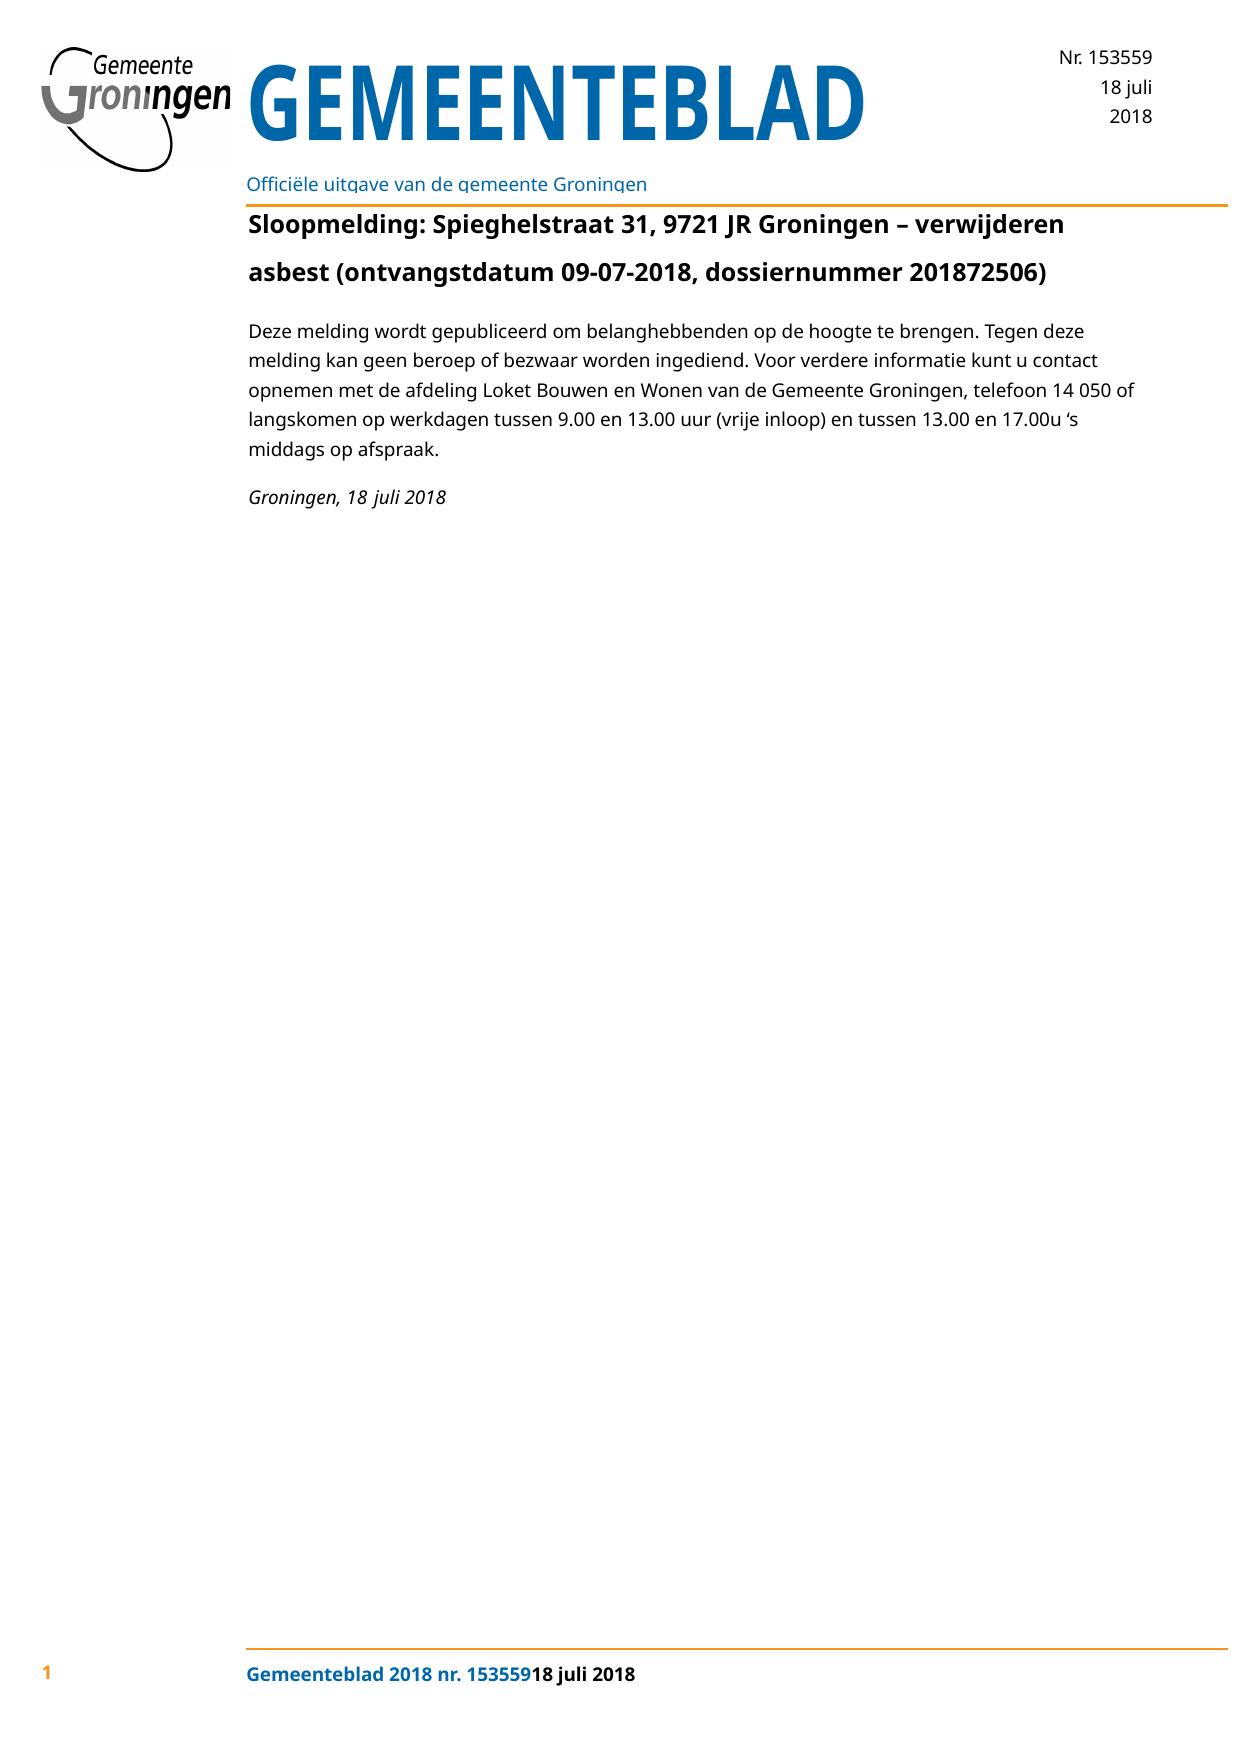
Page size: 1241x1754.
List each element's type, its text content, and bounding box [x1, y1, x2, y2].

picture [41, 47, 231, 172]
text Sloopmelding: Spieghelstraat 31, 9721 JR Groningen – verwijderen asbest (ontvangstdatum 09-07-2018, dossiernummer 201872506) [248, 207, 1152, 288]
text Deze melding wordt gepubliceerd om belanghebbenden op de hoogte te brengen. Tegen deze melding kan geen beroep of bezwaar worden ingediend. Voor verdere informatie kunt u contact opnemen met de afdeling Loket Bouwen en Wonen van de Gemeente Groningen, telefoon 14 050 of langskomen op werkdagen tussen 9.00 en 13.00 uur (vrije inloop) en tussen 13.00 en 17.00u ‘s middags op afspraak. [248, 318, 1152, 462]
text Groningen, 18 juli 2018 [248, 484, 1152, 510]
